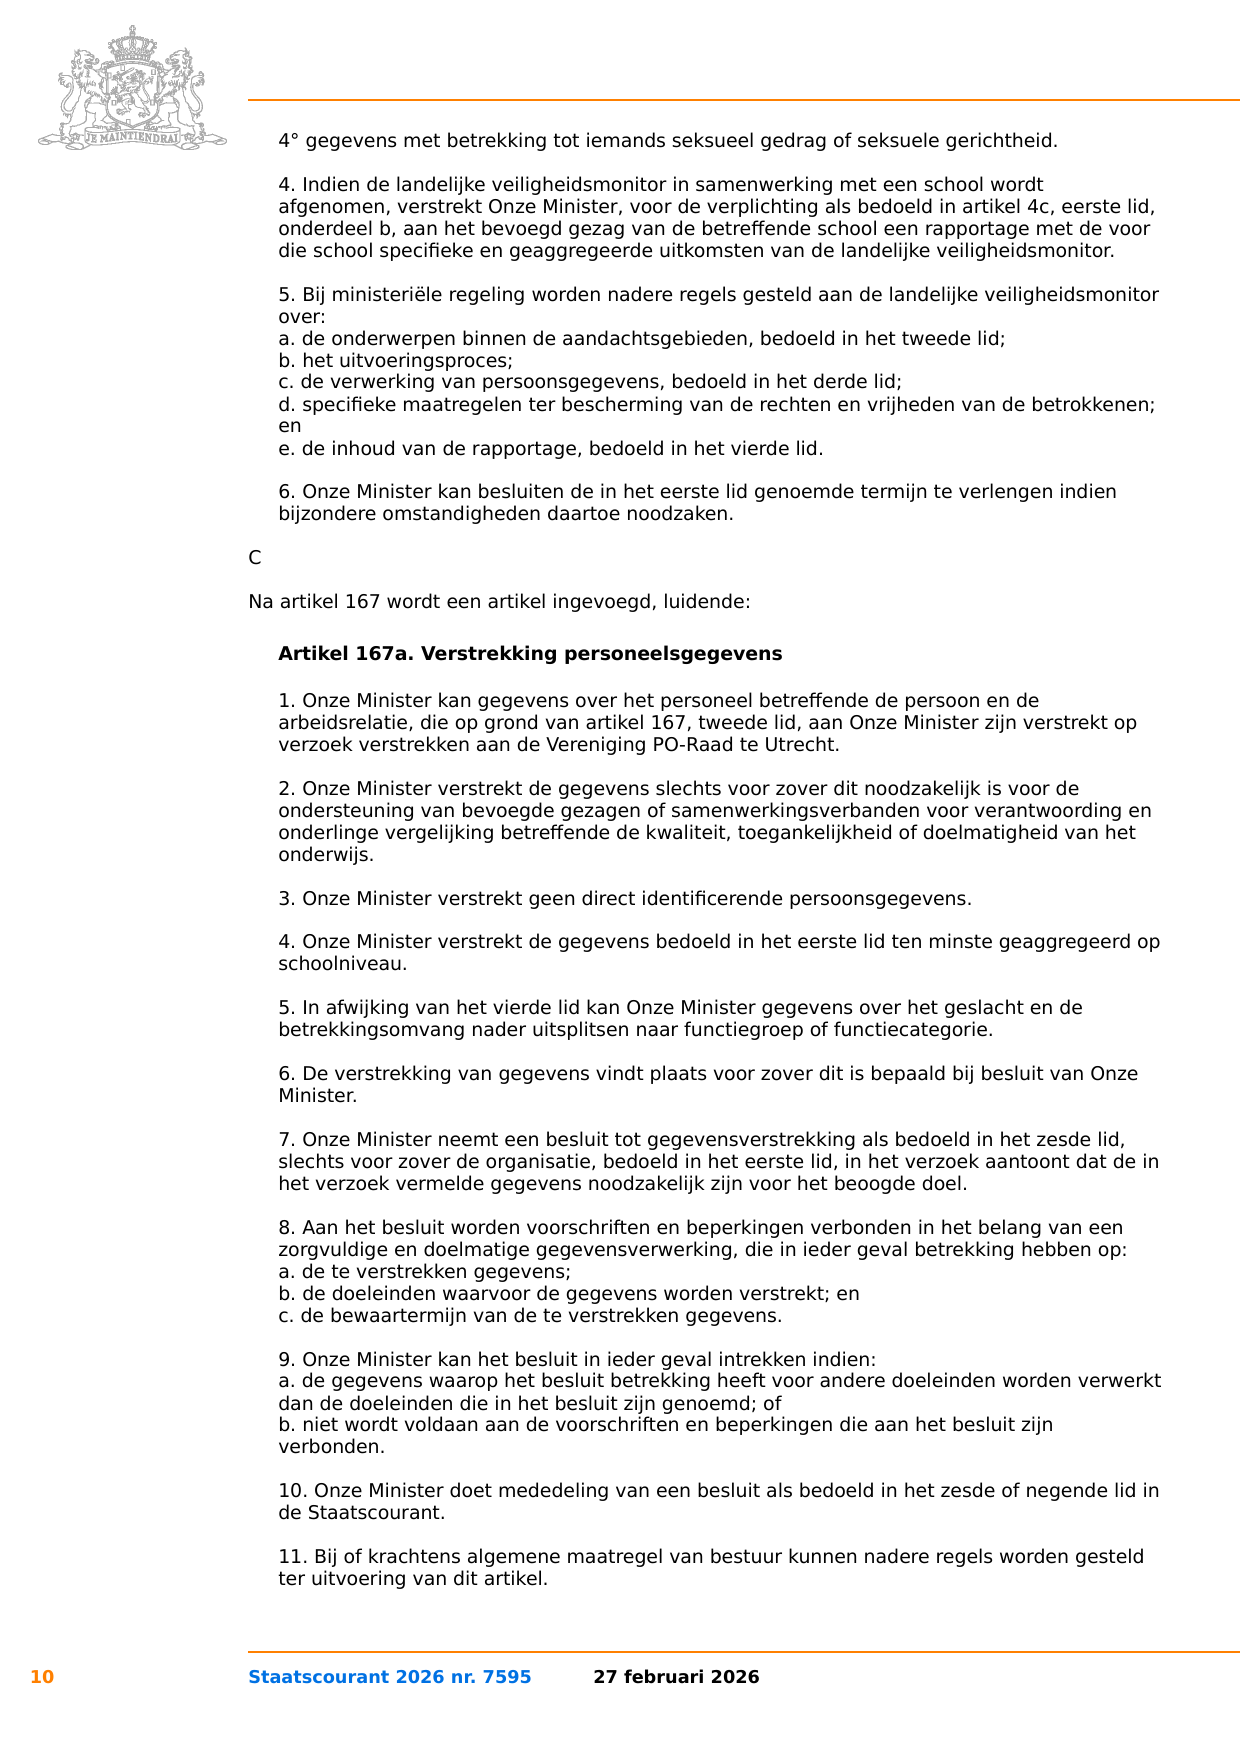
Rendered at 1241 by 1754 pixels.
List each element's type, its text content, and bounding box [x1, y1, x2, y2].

subtitle Artikel 167a. Verstrekking personeelsgegevens [278, 643, 1163, 665]
text 4. Indien de landelijke veiligheidsmonitor in samenwerking met een school wordt afgenomen, verstrekt Onze Minister, voor de verplichting als bedoeld in artikel 4c, eerste lid, onderdeel b, aan het bevoegd gezag van de betreffende school een rapportage met de voor die school specifieke en geaggregeerde uitkomsten van de landelijke veiligheidsmonitor. [278, 174, 1163, 262]
picture [38, 25, 227, 150]
text e. de inhoud van de rapportage, bedoeld in het vierde lid. [278, 437, 1163, 459]
text d. specifieke maatregelen ter bescherming van de rechten en vrijheden van de betrokkenen; en [278, 393, 1163, 437]
text b. het uitvoeringsproces; [278, 349, 1163, 371]
text 5. In afwijking van het vierde lid kan Onze Minister gegevens over het geslacht en de betrekkingsomvang nader uitsplitsen naar functiegroep of functiecategorie. [278, 997, 1163, 1041]
text 5. Bij ministeriële regeling worden nadere regels gesteld aan de landelijke veiligheidsmonitor over: [278, 283, 1163, 327]
text 8. Aan het besluit worden voorschriften en beperkingen verbonden in het belang van een zorgvuldige en doelmatige gegevensverwerking, die in ieder geval betrekking hebben op: [278, 1217, 1163, 1261]
text 10. Onze Minister doet mededeling van een besluit als bedoeld in het zesde of negende lid in de Staatscourant. [278, 1480, 1163, 1524]
text C [248, 547, 1163, 569]
text a. de gegevens waarop het besluit betrekking heeft voor andere doeleinden worden verwerkt dan de doeleinden die in het besluit zijn genoemd; of [278, 1370, 1163, 1414]
text 6. De verstrekking van gegevens vindt plaats voor zover dit is bepaald bij besluit van Onze Minister. [278, 1063, 1163, 1107]
text 2. Onze Minister verstrekt de gegevens slechts voor zover dit noodzakelijk is voor de ondersteuning van bevoegde gezagen of samenwerkingsverbanden voor verantwoording en onderlinge vergelijking betreffende de kwaliteit, toegankelijkheid of doelmatigheid van het onderwijs. [278, 778, 1163, 866]
text Na artikel 167 wordt een artikel ingevoegd, luidende: [248, 591, 1163, 613]
text c. de bewaartermijn van de te verstrekken gegevens. [278, 1304, 1163, 1327]
text a. de te verstrekken gegevens; [278, 1261, 1163, 1283]
text 4. Onze Minister verstrekt de gegevens bedoeld in het eerste lid ten minste geaggregeerd op schoolniveau. [278, 931, 1163, 975]
text 1. Onze Minister kan gegevens over het personeel betreffende de persoon en de arbeidsrelatie, die op grond van artikel 167, tweede lid, aan Onze Minister zijn verstrekt op verzoek verstrekken aan de Vereniging PO-Raad te Utrecht. [278, 690, 1163, 756]
text 6. Onze Minister kan besluiten de in het eerste lid genoemde termijn te verlengen indien bijzondere omstandigheden daartoe noodzaken. [278, 481, 1163, 525]
text b. de doeleinden waarvoor de gegevens worden verstrekt; en [278, 1283, 1163, 1304]
text b. niet wordt voldaan aan de voorschriften en beperkingen die aan het besluit zijn verbonden. [278, 1414, 1163, 1458]
text 7. Onze Minister neemt een besluit tot gegevensverstrekking als bedoeld in het zesde lid, slechts voor zover de organisatie, bedoeld in het eerste lid, in het verzoek aantoont dat de in het verzoek vermelde gegevens noodzakelijk zijn voor het beoogde doel. [278, 1129, 1163, 1195]
text 4° gegevens met betrekking tot iemands seksueel gedrag of seksuele gerichtheid. [278, 130, 1163, 152]
text 3. Onze Minister verstrekt geen direct identificerende persoonsgegevens. [278, 887, 1163, 909]
text c. de verwerking van persoonsgegevens, bedoeld in het derde lid; [278, 371, 1163, 393]
text a. de onderwerpen binnen de aandachtsgebieden, bedoeld in het tweede lid; [278, 327, 1163, 349]
text 11. Bij of krachtens algemene maatregel van bestuur kunnen nadere regels worden gesteld ter uitvoering van dit artikel. [278, 1546, 1163, 1590]
text 9. Onze Minister kan het besluit in ieder geval intrekken indien: [278, 1348, 1163, 1370]
